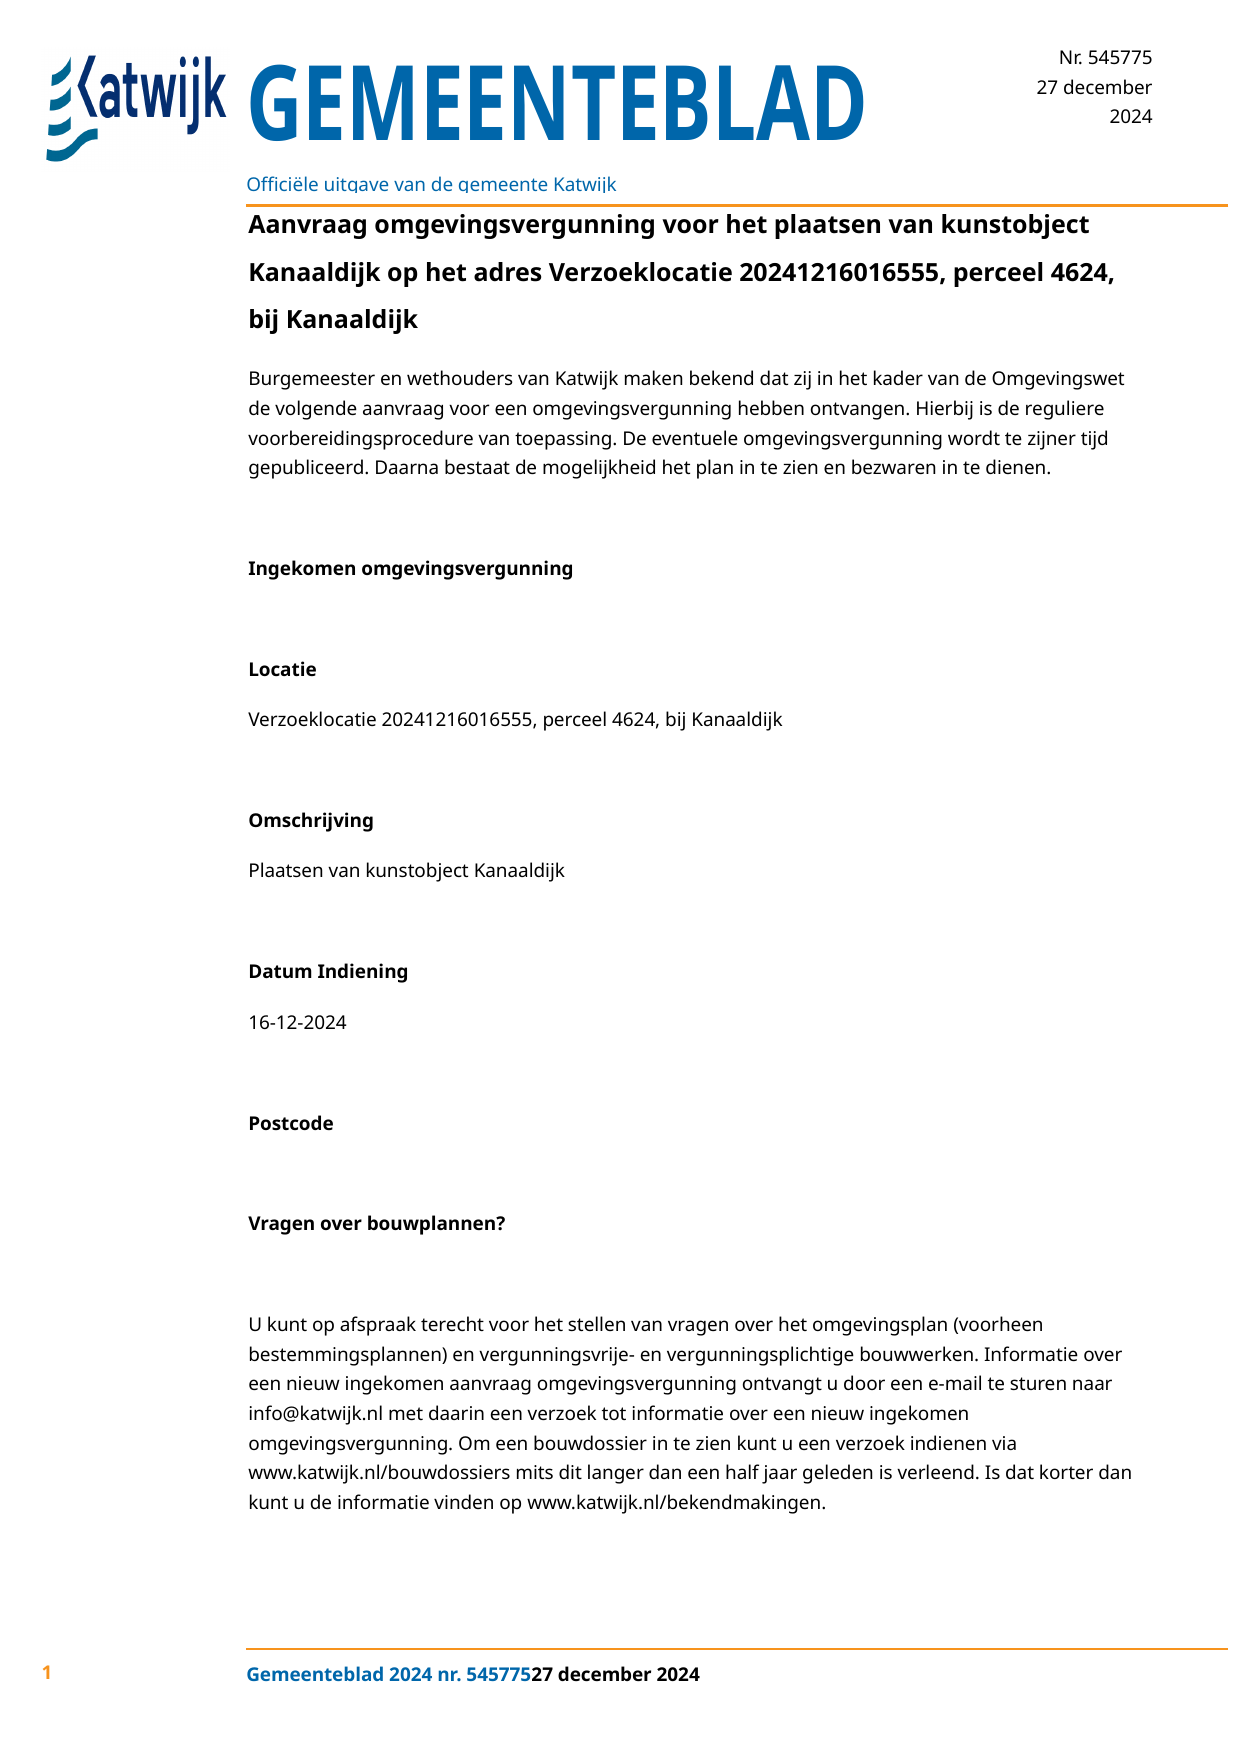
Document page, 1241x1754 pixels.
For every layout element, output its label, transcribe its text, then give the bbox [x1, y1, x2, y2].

picture [41, 47, 231, 172]
text Aanvraag omgevingsvergunning voor het plaatsen van kunstobject Kanaaldijk op het adres Verzoeklocatie 20241216016555, perceel 4624, bij Kanaaldijk [248, 207, 1152, 336]
text Ingekomen omgevingsvergunning [248, 555, 1152, 581]
text Postcode [248, 1110, 1152, 1135]
text Burgemeester en wethouders van Katwijk maken bekend dat zij in het kader van de Omgevingswet de volgende aanvraag voor een omgevingsvergunning hebben ontvangen. Hierbij is de reguliere voorbereidingsprocedure van toepassing. De eventuele omgevingsvergunning wordt te zijner tijd gepubliceerd. Daarna bestaat de mogelijkheid het plan in te zien en bezwaren in te dienen. [248, 366, 1152, 480]
text U kunt op afspraak terecht voor het stellen van vragen over het omgevingsplan (voorheen bestemmingsplannen) en vergunningsvrije- en vergunningsplichtige bouwwerken. Informatie over een nieuw ingekomen aanvraag omgevingsvergunning ontvangt u door een e-mail te sturen naar info@katwijk.nl met daarin een verzoek tot informatie over een nieuw ingekomen omgevingsvergunning. Om een bouwdossier in te zien kunt u een verzoek indienen via www.katwijk.nl/bouwdossiers mits dit langer dan een half jaar geleden is verleend. Is dat korter dan kunt u de informatie vinden op www.katwijk.nl/bekendmakingen. [248, 1311, 1152, 1514]
text Datum Indiening [248, 958, 1152, 984]
text Omschrijving [248, 807, 1152, 833]
text Plaatsen van kunstobject Kanaaldijk [248, 858, 1152, 883]
text Locatie [248, 656, 1152, 682]
text Verzoeklocatie 20241216016555, perceel 4624, bij Kanaaldijk [248, 706, 1152, 732]
text Vragen over bouwplannen? [248, 1211, 1152, 1236]
text 16-12-2024 [248, 1009, 1152, 1034]
